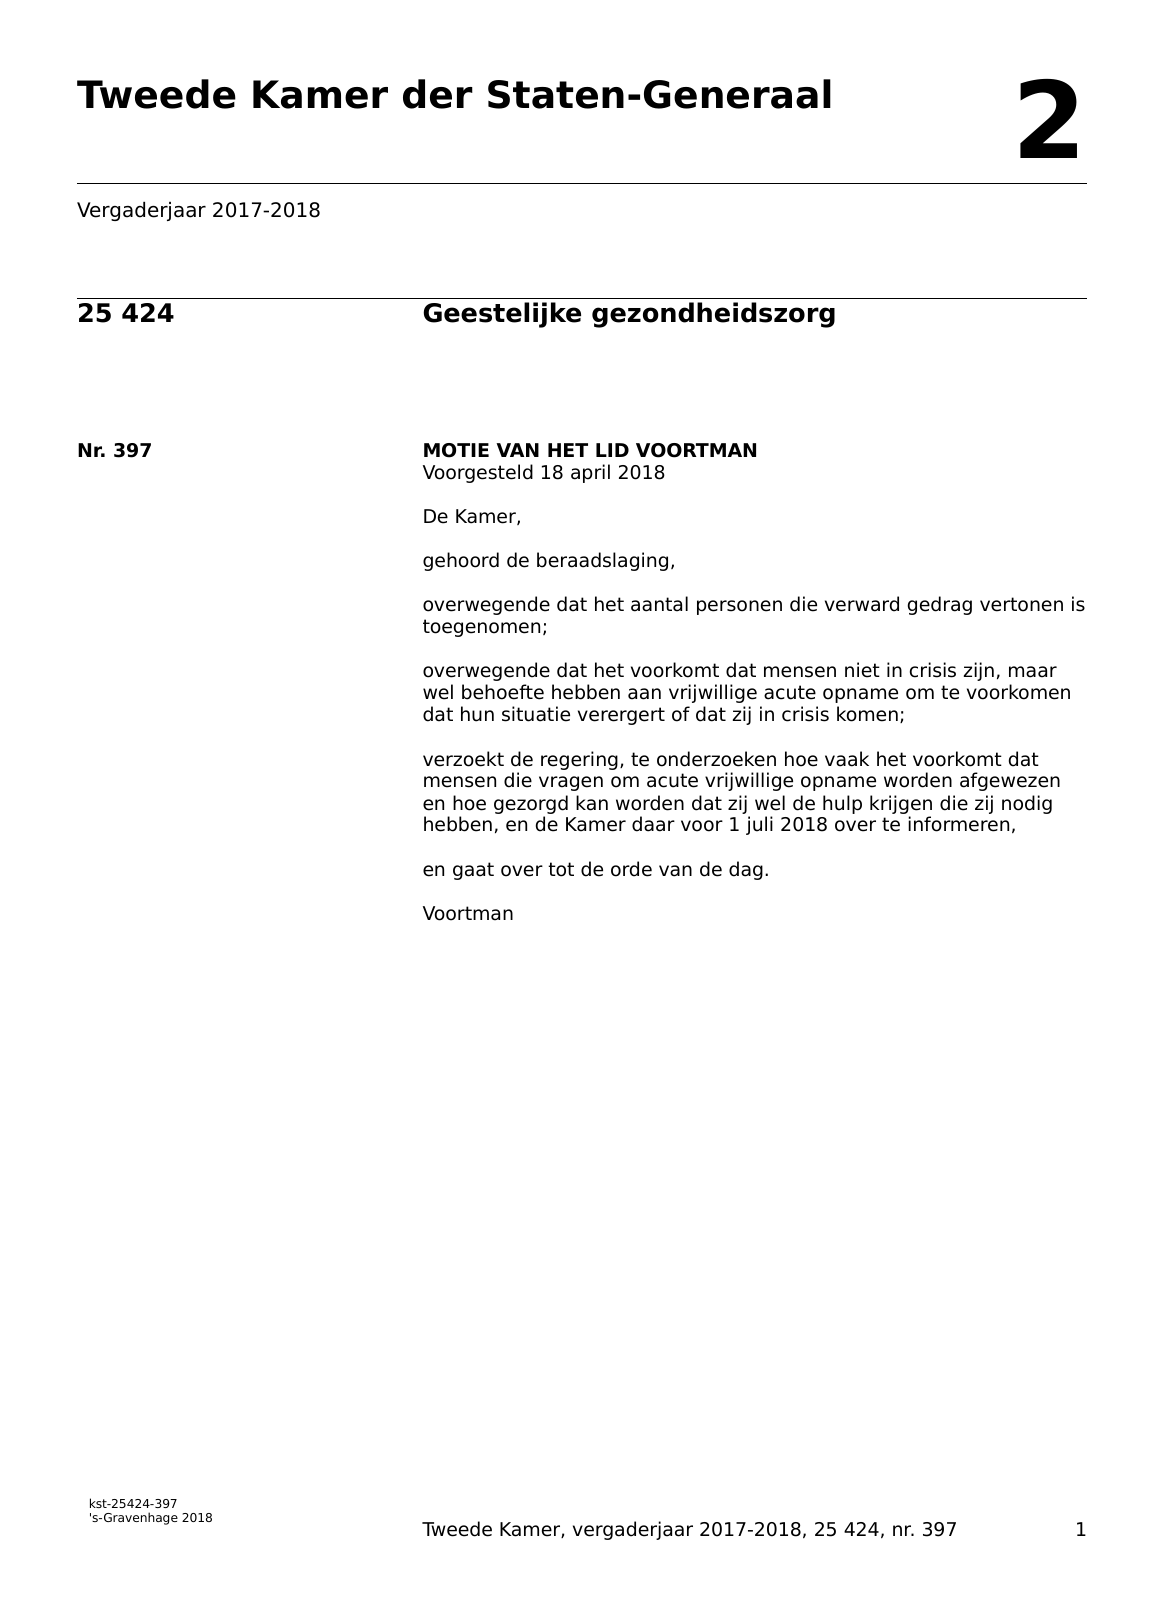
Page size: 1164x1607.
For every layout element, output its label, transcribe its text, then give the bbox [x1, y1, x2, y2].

subtitle Nr. 397 MOTIE VAN HET LID VOORTMAN [77, 440, 1087, 462]
text overwegende dat het aantal personen die verward gedrag vertonen is toegenomen; [422, 594, 1087, 638]
text Voortman [422, 903, 1087, 925]
table_header 2 [886, 59, 1087, 183]
subtitle 25 424 Geestelijke gezondheidszorg [77, 299, 1087, 329]
table_header Tweede Kamer der Staten-Generaal [77, 59, 886, 183]
text 's-Gravenhage 2018 [88, 1511, 323, 1525]
text De Kamer, [422, 506, 1087, 528]
text verzoekt de regering, te onderzoeken hoe vaak het voorkomt dat mensen die vragen om acute vrijwillige opname worden afgewezen en hoe gezorgd kan worden dat zij wel de hulp krijgen die zij nodig hebben, en de Kamer daar voor 1 juli 2018 over te informeren, [422, 748, 1087, 836]
text gehoord de beraadslaging, [422, 550, 1087, 572]
table_cell Vergaderjaar 2017-2018 [77, 184, 1087, 298]
text en gaat over tot de orde van de dag. [422, 858, 1087, 881]
text Voorgesteld 18 april 2018 [422, 462, 1087, 484]
text kst-25424-397 [88, 1497, 323, 1511]
text overwegende dat het voorkomt dat mensen niet in crisis zijn, maar wel behoefte hebben aan vrijwillige acute opname om te voorkomen dat hun situatie verergert of dat zij in crisis komen; [422, 660, 1087, 726]
